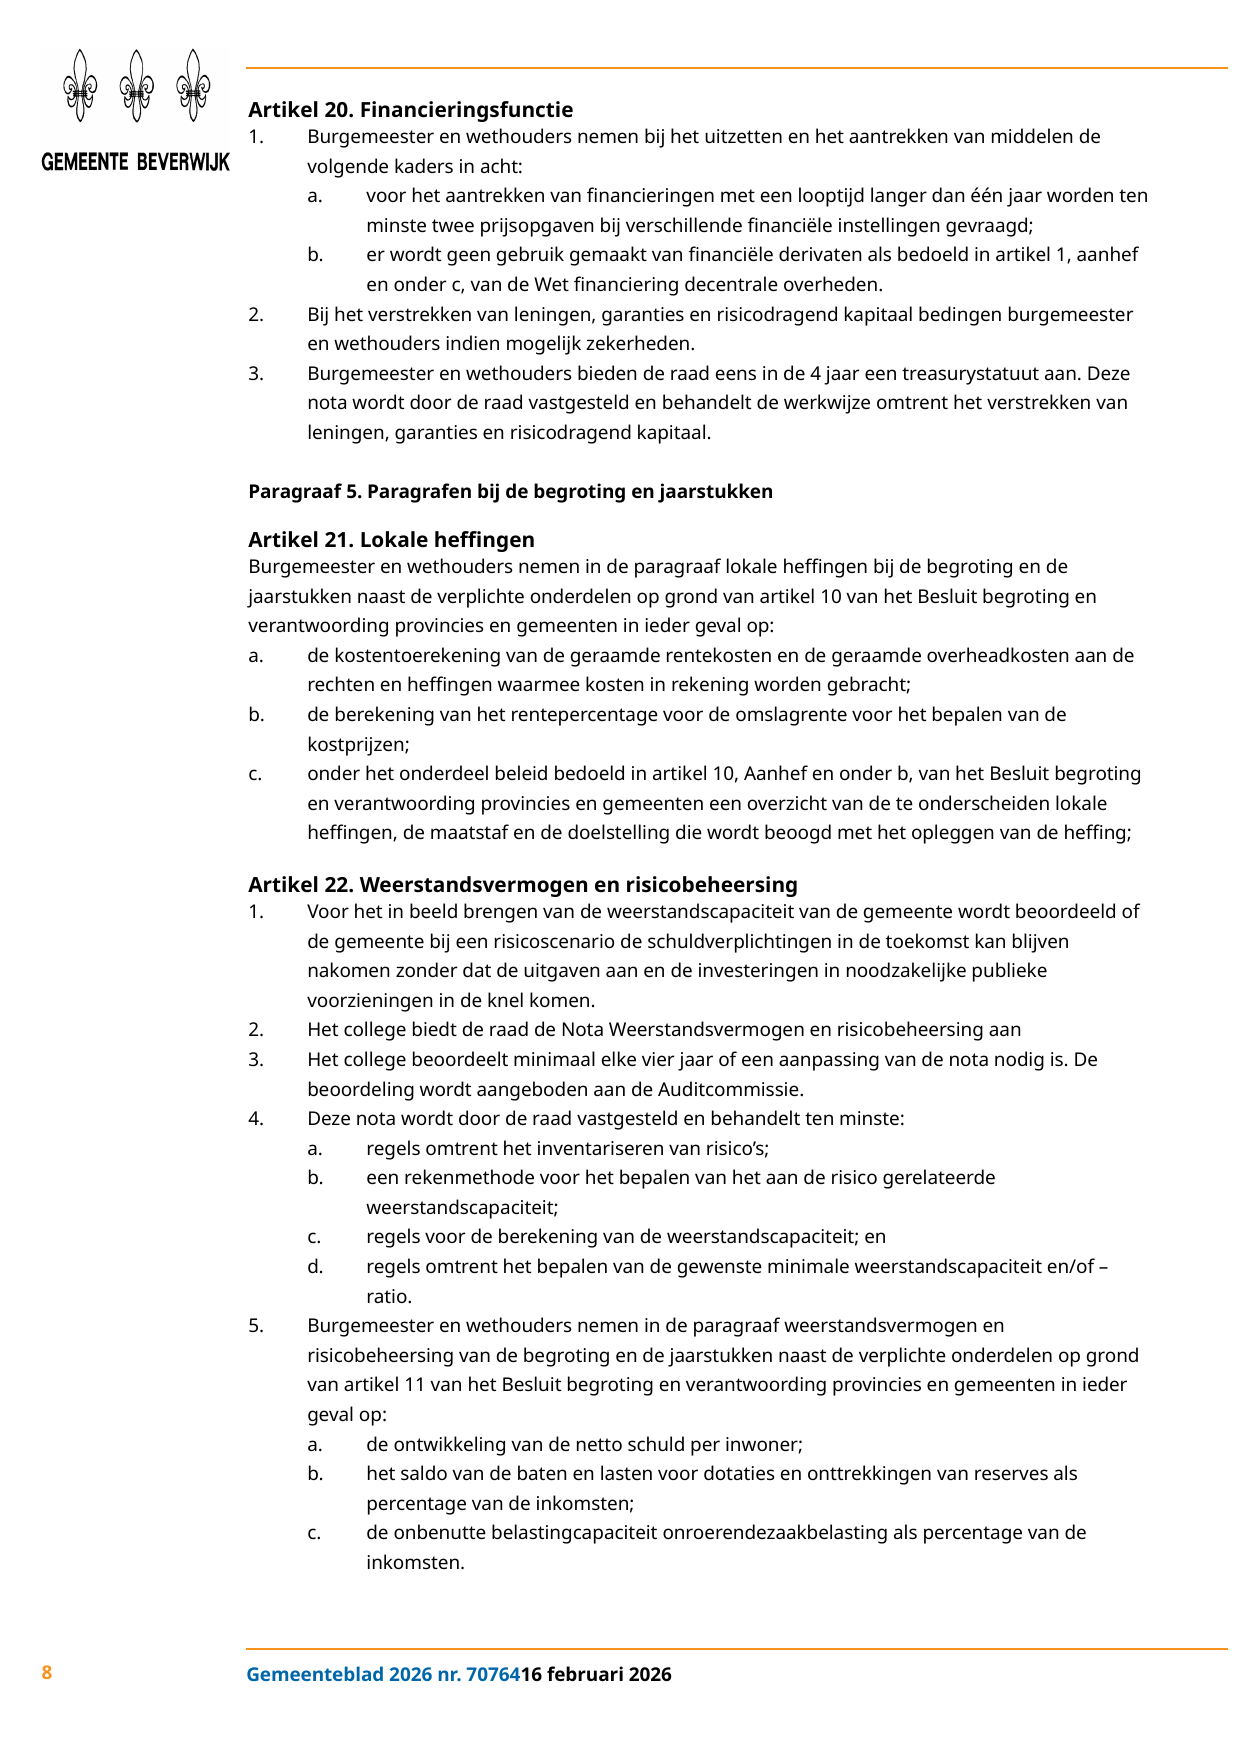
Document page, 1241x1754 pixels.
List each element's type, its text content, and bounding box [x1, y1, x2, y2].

list regels voor de berekening van de weerstandscapaciteit; en [307, 1224, 1152, 1249]
text Artikel 20. Financieringsfunctie [248, 95, 1152, 123]
text Artikel 21. Lokale heffingen [248, 525, 1152, 553]
text Paragraaf 5. Paragrafen bij de begroting en jaarstukken [248, 478, 1152, 504]
list regels omtrent het inventariseren van risico’s; [307, 1135, 1152, 1161]
list onder het onderdeel beleid bedoeld in artikel 10, Aanhef en onder b, van het Besluit begroting en verantwoording provincies en gemeenten een overzicht van de te onderscheiden lokale heffingen, de maatstaf en de doelstelling die wordt beoogd met het opleggen van de heffing; [248, 760, 1152, 845]
list Deze nota wordt door de raad vastgesteld en behandelt ten minste: [248, 1105, 1152, 1131]
text Artikel 22. Weerstandsvermogen en risicobeheersing [248, 870, 1152, 898]
list de kostentoerekening van de geraamde rentekosten en de geraamde overheadkosten aan de rechten en heffingen waarmee kosten in rekening worden gebracht; [248, 642, 1152, 697]
list Burgemeester en wethouders bieden de raad eens in de 4 jaar een treasurystatuut aan. Deze nota wordt door de raad vastgesteld en behandelt de werkwijze omtrent het verstrekken van leningen, garanties en risicodragend kapitaal. [248, 360, 1152, 445]
list Bij het verstrekken van leningen, garanties en risicodragend kapitaal bedingen burgemeester en wethouders indien mogelijk zekerheden. [248, 301, 1152, 356]
list Burgemeester en wethouders nemen in de paragraaf weerstandsvermogen en risicobeheersing van de begroting en de jaarstukken naast de verplichte onderdelen op grond van artikel 11 van het Besluit begroting en verantwoording provincies en gemeenten in ieder geval op: [248, 1312, 1152, 1427]
list de berekening van het rentepercentage voor de omslagrente voor het bepalen van de kostprijzen; [248, 701, 1152, 756]
list de onbenutte belastingcapaciteit onroerendezaakbelasting als percentage van de inkomsten. [307, 1519, 1152, 1575]
list voor het aantrekken van financieringen met een looptijd langer dan één jaar worden ten minste twee prijsopgaven bij verschillende financiële instellingen gevraagd; [307, 182, 1152, 238]
list er wordt geen gebruik gemaakt van financiële derivaten als bedoeld in artikel 1, aanhef en onder c, van de Wet financiering decentrale overheden. [307, 242, 1152, 297]
list de ontwikkeling van de netto schuld per inwoner; [307, 1431, 1152, 1457]
list Het college beoordeelt minimaal elke vier jaar of een aanpassing van de nota nodig is. De beoordeling wordt aangeboden aan de Auditcommissie. [248, 1046, 1152, 1102]
list een rekenmethode voor het bepalen van het aan de risico gerelateerde weerstandscapaciteit; [307, 1164, 1152, 1220]
list Voor het in beeld brengen van de weerstandscapaciteit van de gemeente wordt beoordeeld of de gemeente bij een risicoscenario de schuldverplichtingen in de toekomst kan blijven nakomen zonder dat de uitgaven aan en de investeringen in noodzakelijke publieke voorzieningen in de knel komen. [248, 898, 1152, 1013]
list Burgemeester en wethouders nemen bij het uitzetten en het aantrekken van middelen de volgende kaders in acht: [248, 123, 1152, 178]
list het saldo van de baten en lasten voor dotaties en onttrekkingen van reserves als percentage van de inkomsten; [307, 1460, 1152, 1516]
list regels omtrent het bepalen van de gewenste minimale weerstandscapaciteit en/of –ratio. [307, 1253, 1152, 1309]
picture [41, 47, 231, 172]
text Burgemeester en wethouders nemen in de paragraaf lokale heffingen bij de begroting en de jaarstukken naast de verplichte onderdelen op grond van artikel 10 van het Besluit begroting en verantwoording provincies en gemeenten in ieder geval op: [248, 553, 1152, 638]
list Het college biedt de raad de Nota Weerstandsvermogen en risicobeheersing aan [248, 1017, 1152, 1042]
